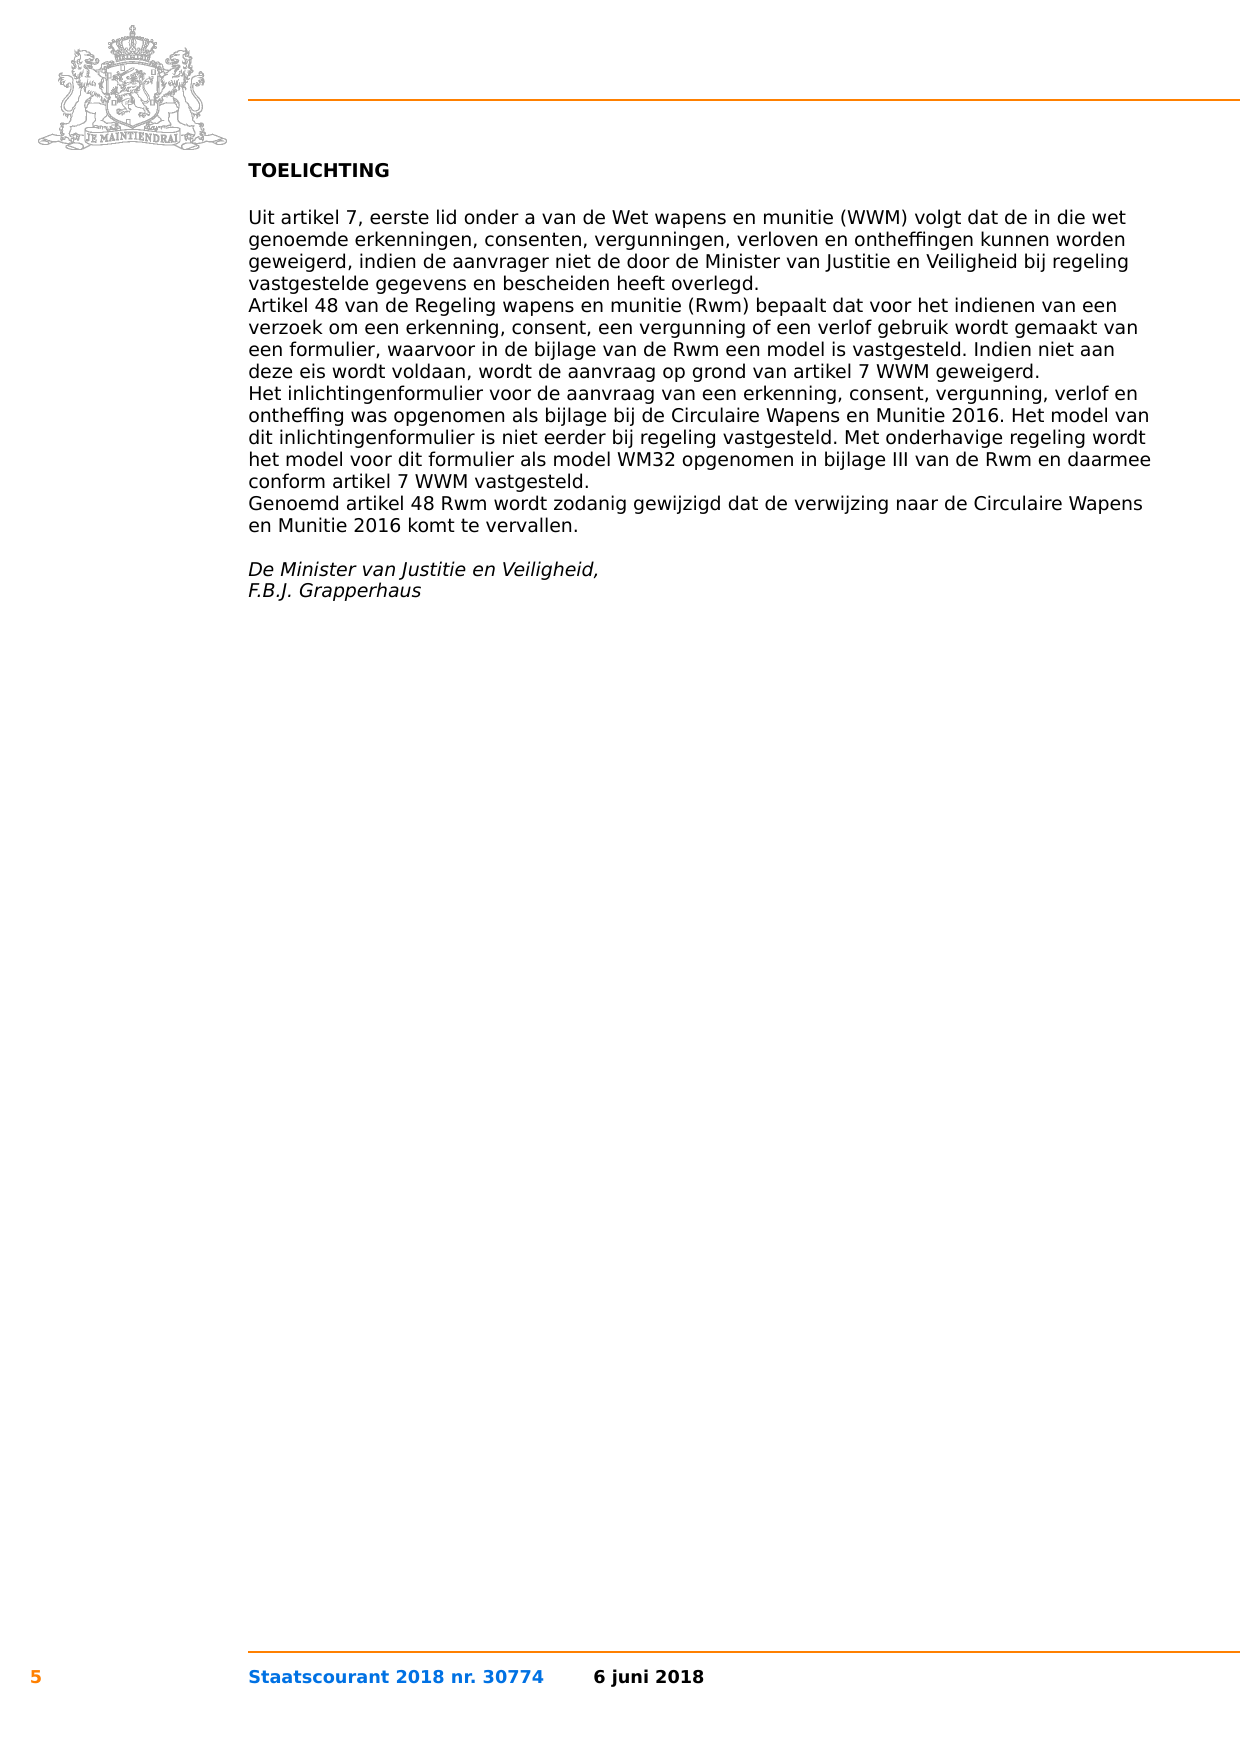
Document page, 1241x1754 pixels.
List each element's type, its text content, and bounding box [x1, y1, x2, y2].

subtitle TOELICHTING [248, 160, 1163, 182]
text Het inlichtingenformulier voor de aanvraag van een erkenning, consent, vergunning, verlof en ontheffing was opgenomen als bijlage bij de Circulaire Wapens en Munitie 2016. Het model van dit inlichtingenformulier is niet eerder bij regeling vastgesteld. Met onderhavige regeling wordt het model voor dit formulier als model WM32 opgenomen in bijlage III van de Rwm en daarmee conform artikel 7 WWM vastgesteld. [248, 383, 1163, 493]
picture [38, 25, 227, 150]
text Genoemd artikel 48 Rwm wordt zodanig gewijzigd dat de verwijzing naar de Circulaire Wapens en Munitie 2016 komt te vervallen. [248, 493, 1163, 537]
text Uit artikel 7, eerste lid onder a van de Wet wapens en munitie (WWM) volgt dat de in die wet genoemde erkenningen, consenten, vergunningen, verloven en ontheffingen kunnen worden geweigerd, indien de aanvrager niet de door de Minister van Justitie en Veiligheid bij regeling vastgestelde gegevens en bescheiden heeft overlegd. [248, 207, 1163, 295]
text Artikel 48 van de Regeling wapens en munitie (Rwm) bepaalt dat voor het indienen van een verzoek om een erkenning, consent, een vergunning of een verlof gebruik wordt gemaakt van een formulier, waarvoor in de bijlage van de Rwm een model is vastgesteld. Indien niet aan deze eis wordt voldaan, wordt de aanvraag op grond van artikel 7 WWM geweigerd. [248, 295, 1163, 383]
text De Minister van Justitie en Veiligheid, F.B.J. Grapperhaus [248, 558, 1163, 602]
